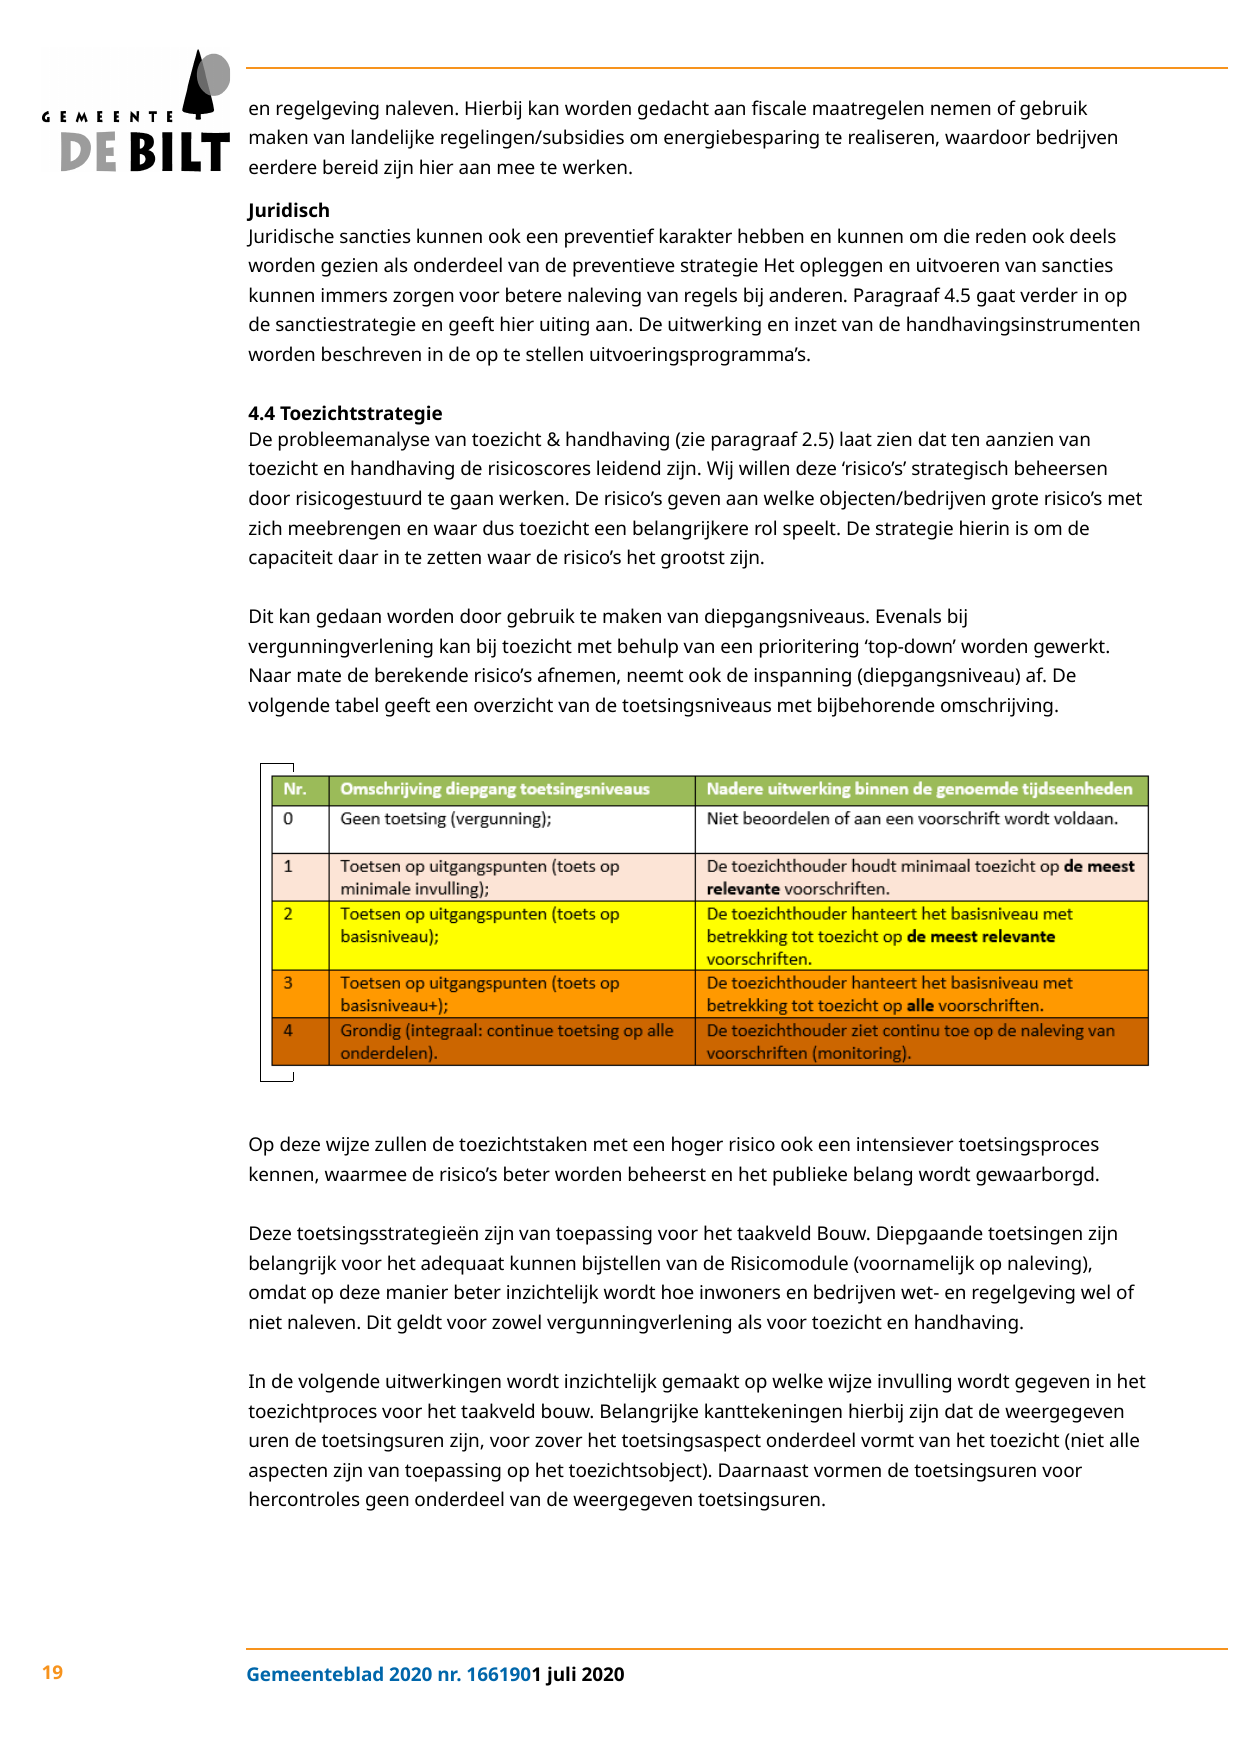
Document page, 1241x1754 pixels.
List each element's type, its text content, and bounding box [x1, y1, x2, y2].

text Deze toetsingsstrategieën zijn van toepassing voor het taakveld Bouw. Diepgaande toetsingen zijn belangrijk voor het adequaat kunnen bijstellen van de Risicomodule (voornamelijk op naleving), omdat op deze manier beter inzichtelijk wordt hoe inwoners en bedrijven wet- en regelgeving wel of niet naleven. Dit geldt voor zowel vergunningverlening als voor toezicht en handhaving. [248, 1220, 1152, 1335]
text en regelgeving naleven. Hierbij kan worden gedacht aan fiscale maatregelen nemen of gebruik maken van landelijke regelingen/subsidies om energiebesparing te realiseren, waardoor bedrijven eerdere bereid zijn hier aan mee te werken. [248, 95, 1152, 180]
text Dit kan gedaan worden door gebruik te maken van diepgangsniveaus. Evenals bij vergunningverlening kan bij toezicht met behulp van een prioritering ‘top-down’ worden gewerkt. Naar mate de berekende risico’s afnemen, neemt ook de inspanning (diepgangsniveau) af. De volgende tabel geeft een overzicht van de toetsingsniveaus met bijbehorende omschrijving. [248, 603, 1152, 718]
text Juridisch [248, 197, 1152, 223]
picture [41, 47, 231, 172]
text Op deze wijze zullen de toezichtstaken met een hoger risico ook een intensiever toetsingsproces kennen, waarmee de risico’s beter worden beheerst en het publieke belang wordt gewaarborgd. [248, 1132, 1152, 1187]
picture [268, 772, 1155, 1072]
text In de volgende uitwerkingen wordt inzichtelijk gemaakt op welke wijze invulling wordt gegeven in het toezichtproces voor het taakveld bouw. Belangrijke kanttekeningen hierbij zijn dat de weergegeven uren de toetsingsuren zijn, voor zover het toetsingsaspect onderdeel vormt van het toezicht (niet alle aspecten zijn van toepassing op het toezichtsobject). Daarnaast vormen de toetsingsuren voor hercontroles geen onderdeel van de weergegeven toetsingsuren. [248, 1368, 1152, 1512]
text De probleemanalyse van toezicht & handhaving (zie paragraaf 2.5) laat zien dat ten aanzien van toezicht en handhaving de risicoscores leidend zijn. Wij willen deze ‘risico’s’ strategisch beheersen door risicogestuurd te gaan werken. De risico’s geven aan welke objecten/bedrijven grote risico’s met zich meebrengen en waar dus toezicht een belangrijkere rol speelt. De strategie hierin is om de capaciteit daar in te zetten waar de risico’s het grootst zijn. [248, 426, 1152, 570]
text 4.4 Toezichtstrategie [248, 400, 1152, 426]
text Juridische sancties kunnen ook een preventief karakter hebben en kunnen om die reden ook deels worden gezien als onderdeel van de preventieve strategie Het opleggen en uitvoeren van sancties kunnen immers zorgen voor betere naleving van regels bij anderen. Paragraaf 4.5 gaat verder in op de sanctiestrategie en geeft hier uiting aan. De uitwerking en inzet van de handhavingsinstrumenten worden beschreven in de op te stellen uitvoeringsprogramma’s. [248, 223, 1152, 367]
